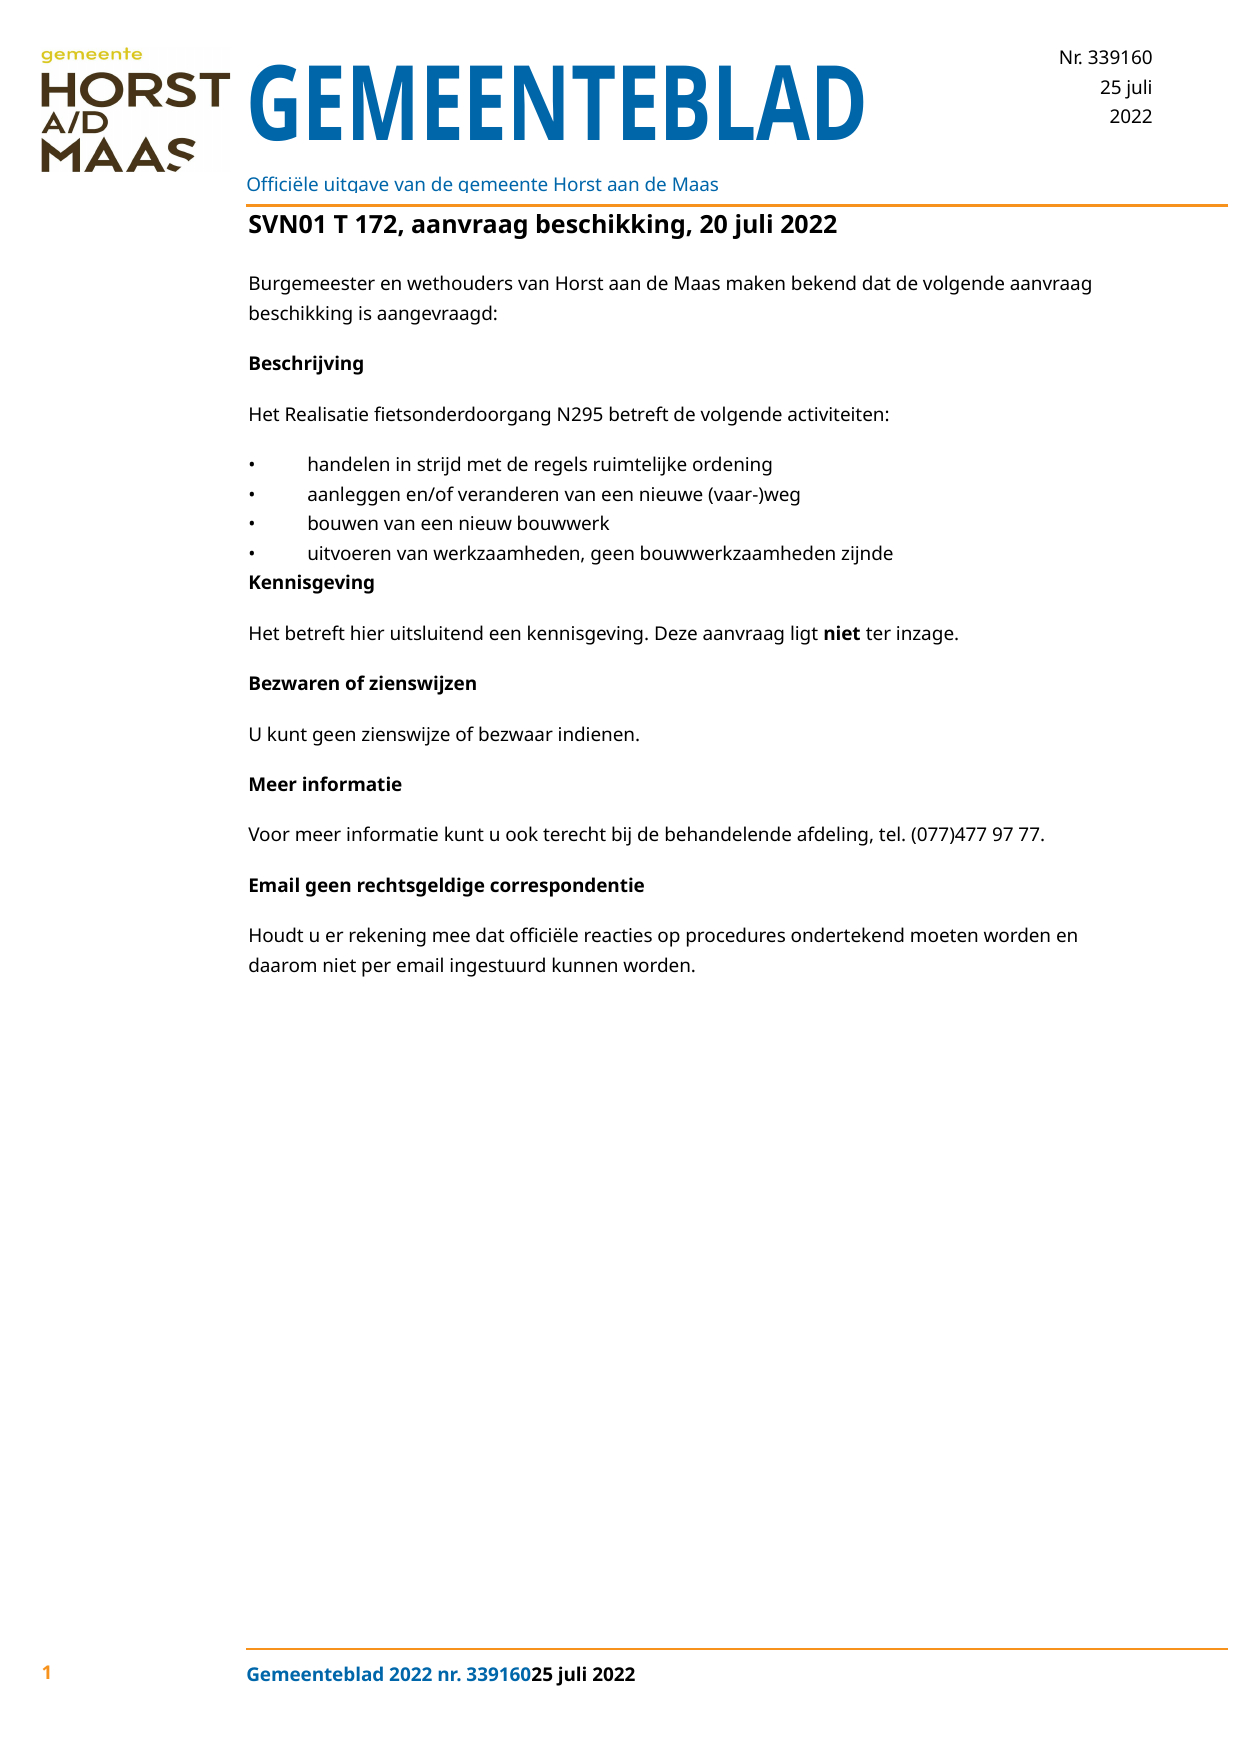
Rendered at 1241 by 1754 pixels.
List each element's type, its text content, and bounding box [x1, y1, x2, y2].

text Het Realisatie fietsonderdoorgang N295 betreft de volgende activiteiten: [248, 401, 1152, 426]
text Bezwaren of zienswijzen [248, 670, 1152, 696]
text Kennisgeving [248, 569, 1152, 595]
list bouwen van een nieuw bouwwerk [248, 510, 1152, 536]
list uitvoeren van werkzaamheden, geen bouwwerkzaamheden zijnde [248, 540, 1152, 566]
text SVN01 T 172, aanvraag beschikking, 20 juli 2022 [248, 207, 1152, 241]
text Houdt u er rekening mee dat officiële reacties op procedures ondertekend moeten worden en daarom niet per email ingestuurd kunnen worden. [248, 922, 1152, 978]
list aanleggen en/of veranderen van een nieuwe (vaar-)weg [248, 481, 1152, 506]
list handelen in strijd met de regels ruimtelijke ordening [248, 451, 1152, 477]
text Beschrijving [248, 350, 1152, 376]
text Voor meer informatie kunt u ook terecht bij de behandelende afdeling, tel. (077)477 97 77. [248, 822, 1152, 847]
text Het betreft hier uitsluitend een kennisgeving. Deze aanvraag ligt niet ter inzage. [248, 620, 1152, 646]
text U kunt geen zienswijze of bezwaar indienen. [248, 721, 1152, 746]
text Meer informatie [248, 771, 1152, 797]
picture [41, 47, 231, 172]
text Email geen rechtsgeldige correspondentie [248, 872, 1152, 898]
text Burgemeester en wethouders van Horst aan de Maas maken bekend dat de volgende aanvraag beschikking is aangevraagd: [248, 270, 1152, 326]
